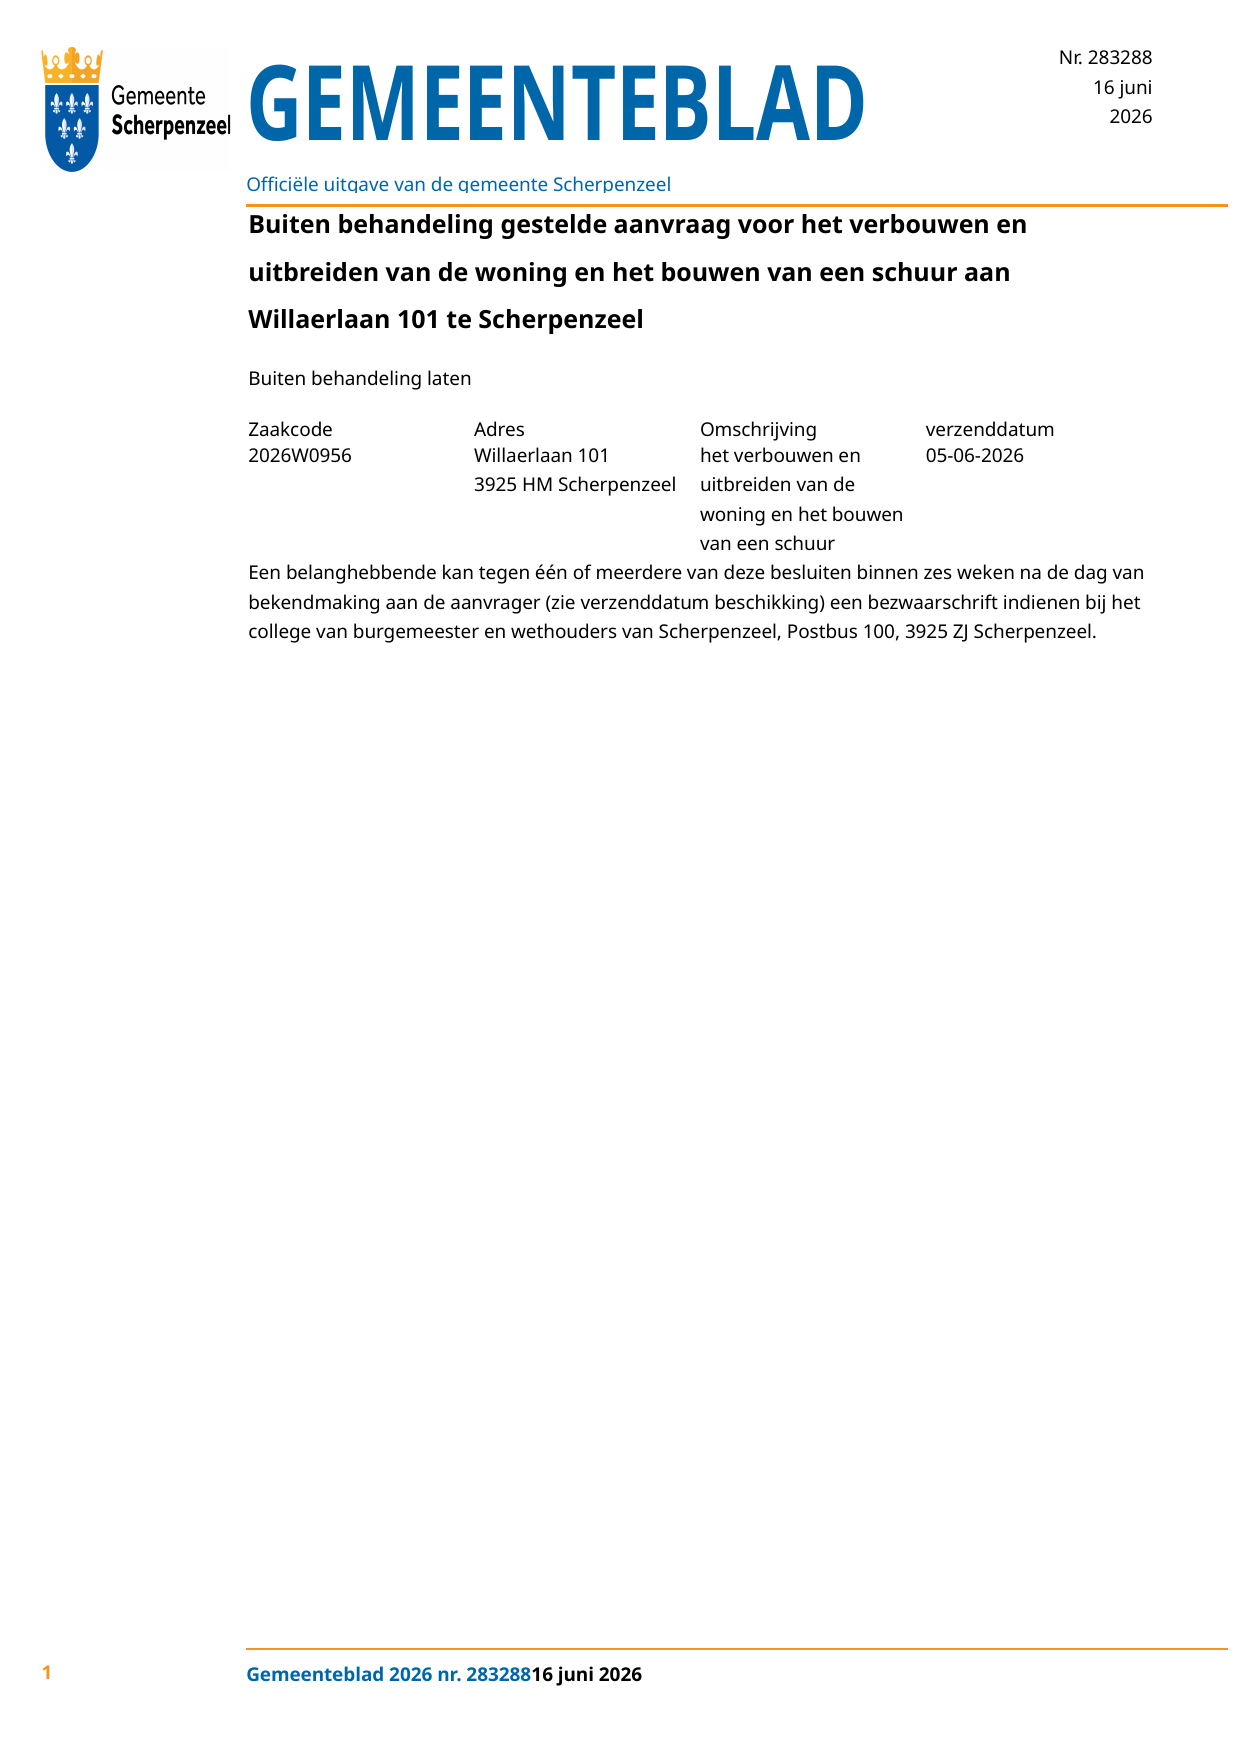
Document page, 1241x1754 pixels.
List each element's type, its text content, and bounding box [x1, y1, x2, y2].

table_cell Willaerlaan 101 3925 HM Scherpenzeel [474, 442, 700, 556]
text Buiten behandeling laten [248, 366, 1152, 391]
table_cell 05-06-2026 [926, 442, 1152, 556]
text Een belanghebbende kan tegen één of meerdere van deze besluiten binnen zes weken na de dag van bekendmaking aan de aanvrager (zie verzenddatum beschikking) een bezwaarschrift indienen bij het college van burgemeester en wethouders van Scherpenzeel, Postbus 100, 3925 ZJ Scherpenzeel. [248, 559, 1152, 644]
table_header Adres [474, 416, 700, 442]
table_header Zaakcode [248, 416, 474, 442]
table_header verzenddatum [926, 416, 1152, 442]
picture [41, 47, 231, 172]
text Buiten behandeling gestelde aanvraag voor het verbouwen en uitbreiden van de woning en het bouwen van een schuur aan Willaerlaan 101 te Scherpenzeel [248, 207, 1152, 336]
table_cell het verbouwen en uitbreiden van de woning en het bouwen van een schuur [700, 442, 926, 556]
table_cell 2026W0956 [248, 442, 474, 556]
table_header Omschrijving [700, 416, 926, 442]
